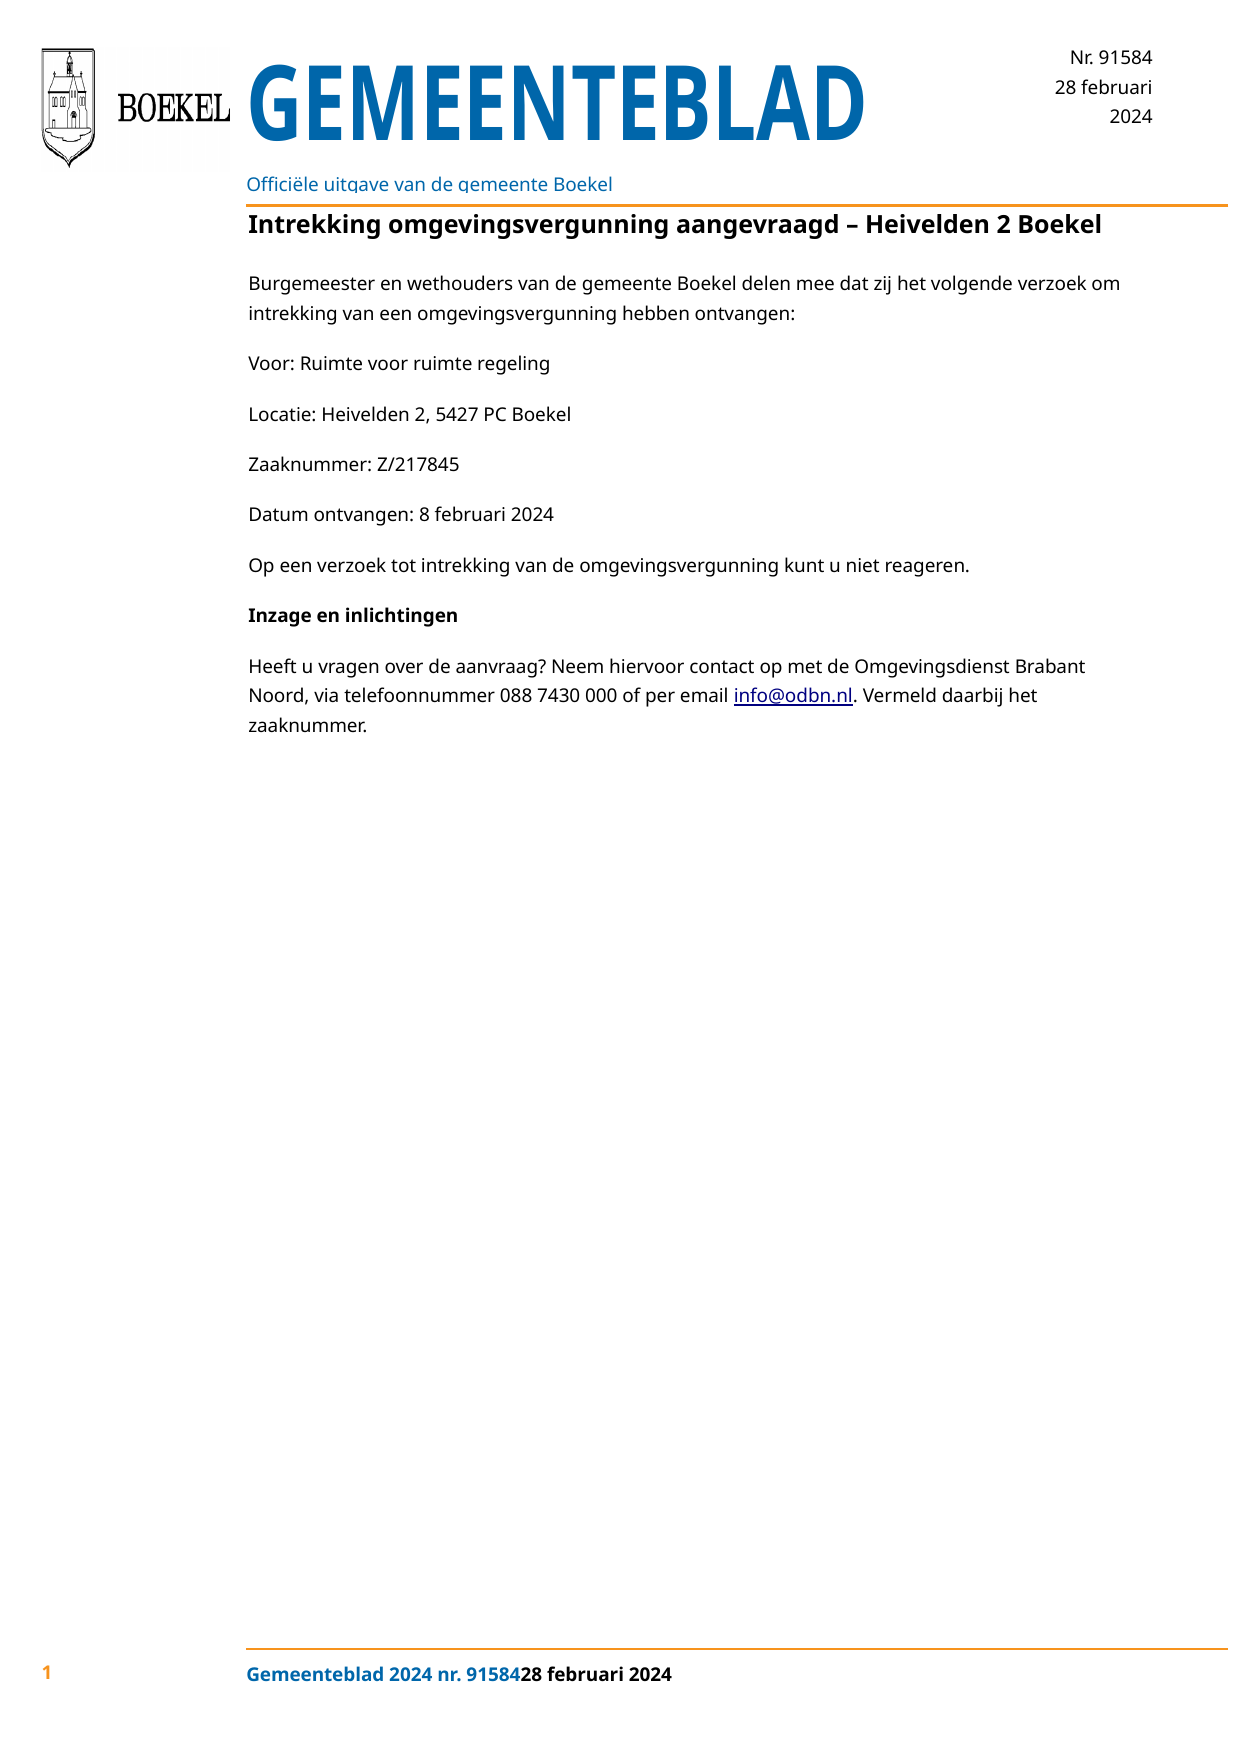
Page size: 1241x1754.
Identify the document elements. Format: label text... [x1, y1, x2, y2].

text Voor: Ruimte voor ruimte regeling [248, 350, 1152, 376]
text Heeft u vragen over de aanvraag? Neem hiervoor contact op met de Omgevingsdienst Brabant Noord, via telefoonnummer 088 7430 000 of per email info@odbn.nl. Vermeld daarbij het zaaknummer. [248, 653, 1152, 738]
text Zaaknummer: Z/217845 [248, 451, 1152, 477]
text Burgemeester en wethouders van de gemeente Boekel delen mee dat zij het volgende verzoek om intrekking van een omgevingsvergunning hebben ontvangen: [248, 270, 1152, 326]
text Inzage en inlichtingen [248, 602, 1152, 628]
text Op een verzoek tot intrekking van de omgevingsvergunning kunt u niet reageren. [248, 552, 1152, 578]
picture [41, 47, 231, 172]
text Intrekking omgevingsvergunning aangevraagd – Heivelden 2 Boekel [248, 207, 1152, 241]
text Locatie: Heivelden 2, 5427 PC Boekel [248, 401, 1152, 426]
text Datum ontvangen: 8 februari 2024 [248, 502, 1152, 527]
